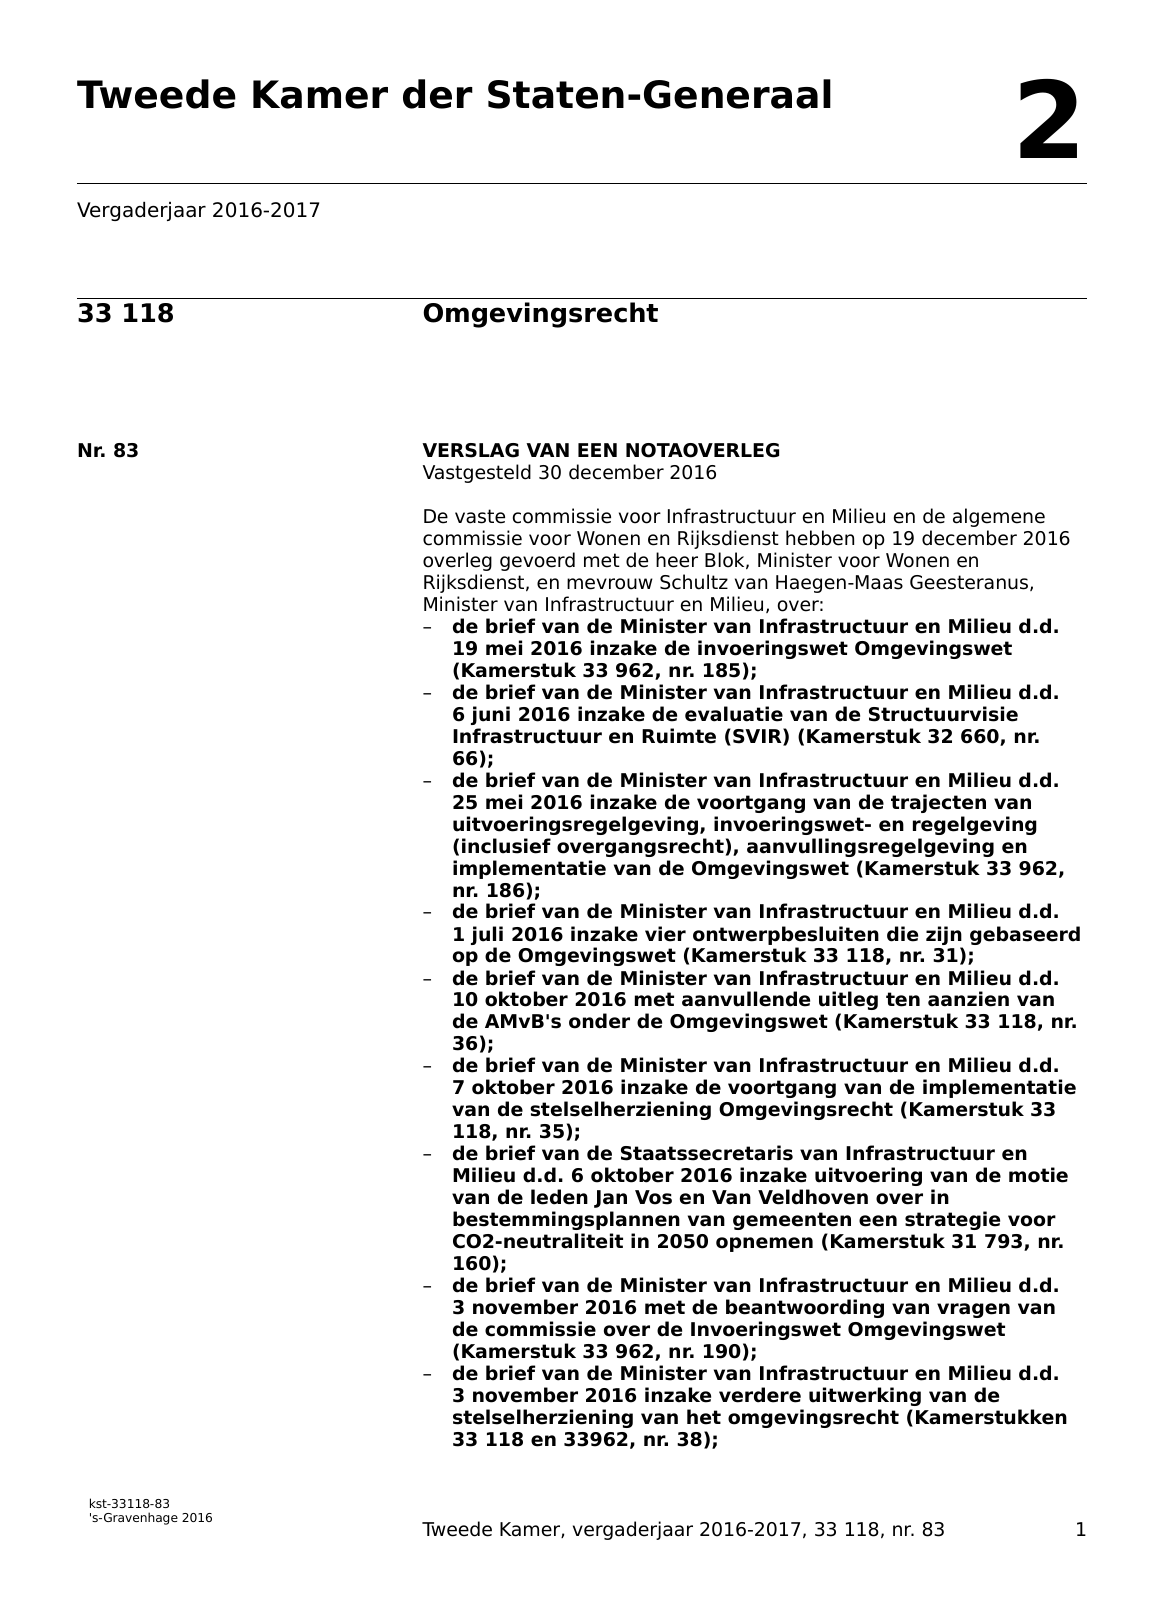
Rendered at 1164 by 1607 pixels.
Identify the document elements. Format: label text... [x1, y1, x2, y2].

text – de brief van de Minister van Infrastructuur en Milieu d.d. 25 mei 2016 inzake de voortgang van de trajecten van uitvoeringsregelgeving, invoeringswet- en regelgeving (inclusief overgangsrecht), aanvullingsregelgeving en implementatie van de Omgevingswet (Kamerstuk 33 962, nr. 186); [422, 769, 1087, 901]
text – de brief van de Minister van Infrastructuur en Milieu d.d. 6 juni 2016 inzake de evaluatie van de Structuurvisie Infrastructuur en Ruimte (SVIR) (Kamerstuk 32 660, nr. 66); [422, 682, 1087, 769]
table_header Tweede Kamer der Staten-Generaal [77, 59, 886, 183]
subtitle 33 118 Omgevingsrecht [77, 299, 1087, 329]
text – de brief van de Minister van Infrastructuur en Milieu d.d. 1 juli 2016 inzake vier ontwerpbesluiten die zijn gebaseerd op de Omgevingswet (Kamerstuk 33 118, nr. 31); [422, 901, 1087, 967]
table_cell Vergaderjaar 2016-2017 [77, 184, 1087, 298]
text – de brief van de Minister van Infrastructuur en Milieu d.d. 7 oktober 2016 inzake de voortgang van de implementatie van de stelselherziening Omgevingsrecht (Kamerstuk 33 118, nr. 35); [422, 1055, 1087, 1143]
table_header 2 [886, 59, 1087, 183]
text 's-Gravenhage 2016 [88, 1511, 323, 1525]
text – de brief van de Minister van Infrastructuur en Milieu d.d. 10 oktober 2016 met aanvullende uitleg ten aanzien van de AMvB's onder de Omgevingswet (Kamerstuk 33 118, nr. 36); [422, 967, 1087, 1055]
text kst-33118-83 [88, 1497, 323, 1511]
text – de brief van de Minister van Infrastructuur en Milieu d.d. 19 mei 2016 inzake de invoeringswet Omgevingswet (Kamerstuk 33 962, nr. 185); [422, 616, 1087, 682]
text – de brief van de Minister van Infrastructuur en Milieu d.d. 3 november 2016 inzake verdere uitwerking van de stelselherziening van het omgevingsrecht (Kamerstukken 33 118 en 33962, nr. 38); [422, 1363, 1087, 1451]
text Vastgesteld 30 december 2016 [422, 462, 1087, 484]
text De vaste commissie voor Infrastructuur en Milieu en de algemene commissie voor Wonen en Rijksdienst hebben op 19 december 2016 overleg gevoerd met de heer Blok, Minister voor Wonen en Rijksdienst, en mevrouw Schultz van Haegen-Maas Geesteranus, Minister van Infrastructuur en Milieu, over: [422, 506, 1087, 616]
text – de brief van de Minister van Infrastructuur en Milieu d.d. 3 november 2016 met de beantwoording van vragen van de commissie over de Invoeringswet Omgevingswet (Kamerstuk 33 962, nr. 190); [422, 1275, 1087, 1363]
text – de brief van de Staatssecretaris van Infrastructuur en Milieu d.d. 6 oktober 2016 inzake uitvoering van de motie van de leden Jan Vos en Van Veldhoven over in bestemmingsplannen van gemeenten een strategie voor CO2-neutraliteit in 2050 opnemen (Kamerstuk 31 793, nr. 160); [422, 1143, 1087, 1275]
subtitle Nr. 83 VERSLAG VAN EEN NOTAOVERLEG [77, 440, 1087, 462]
